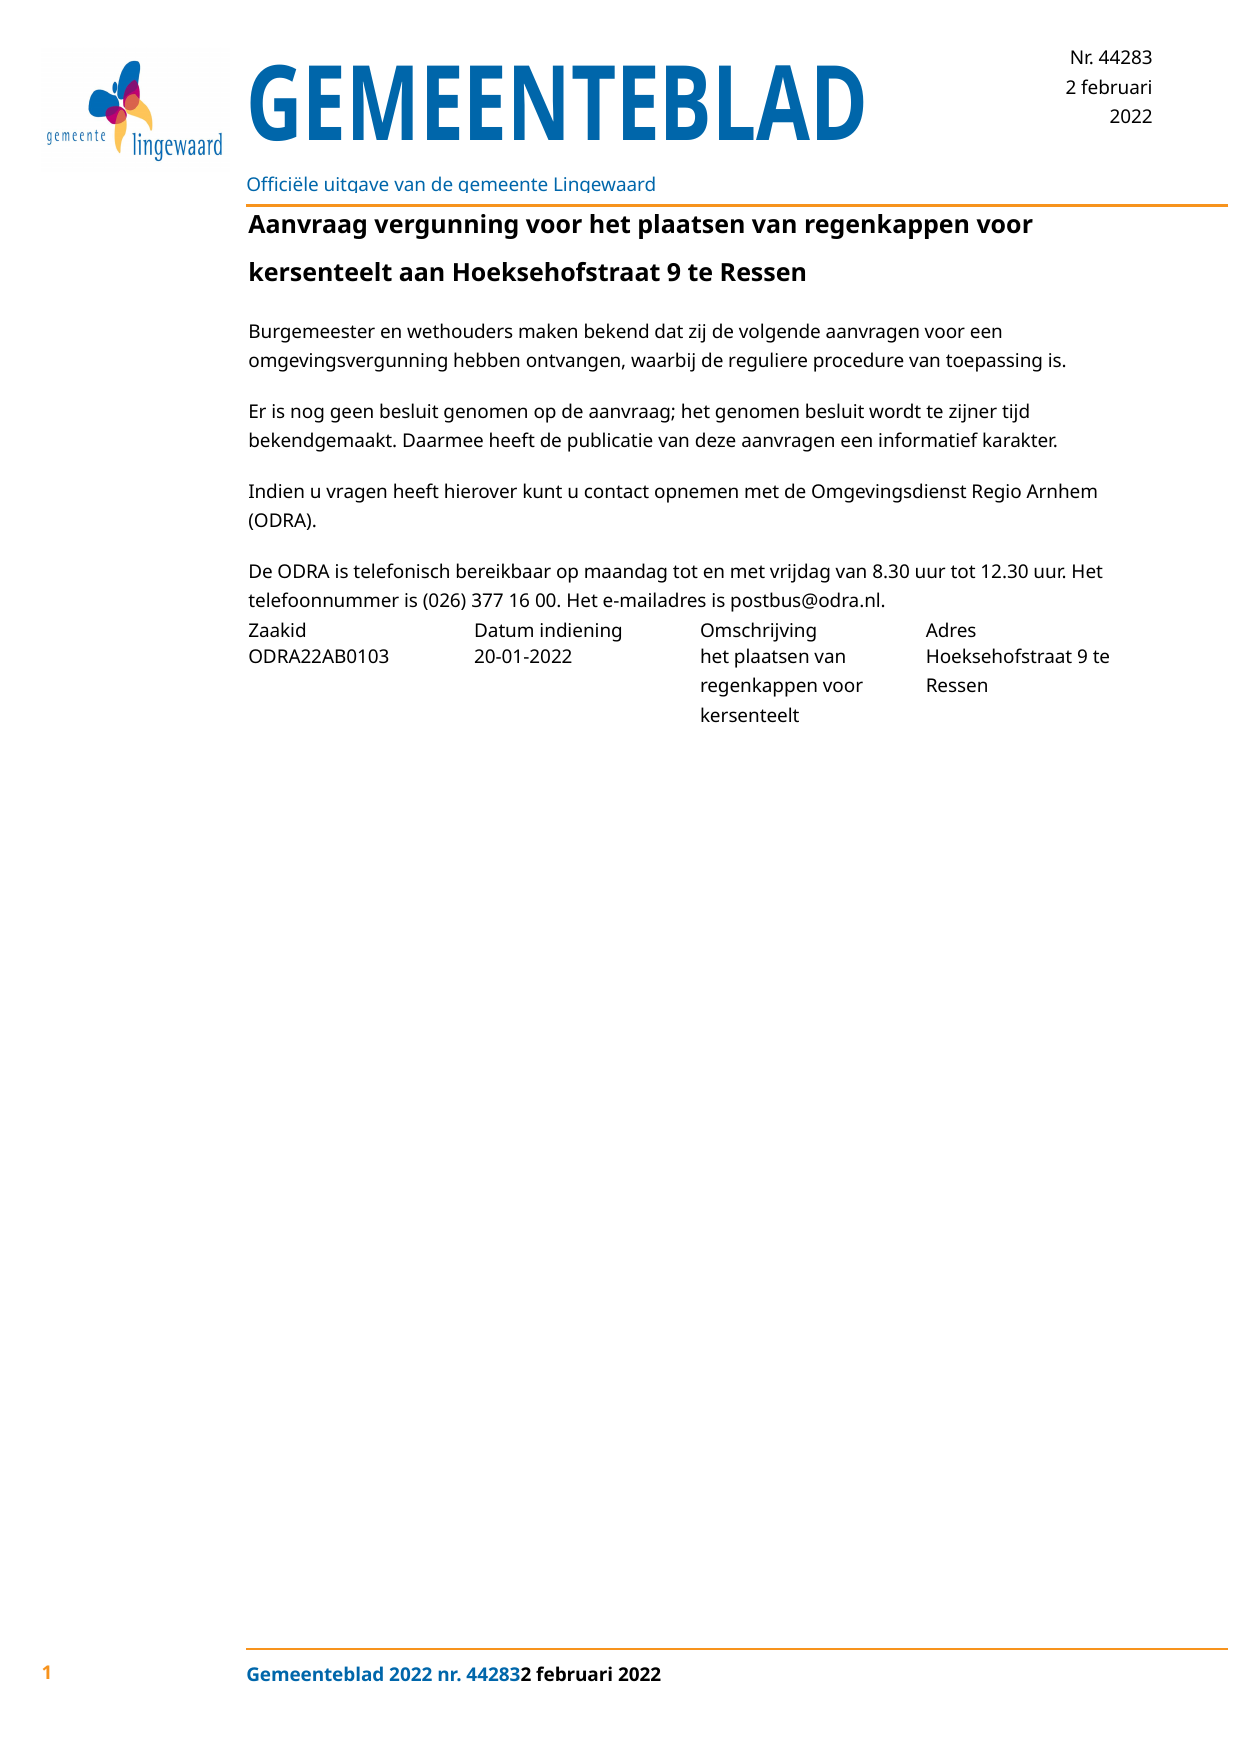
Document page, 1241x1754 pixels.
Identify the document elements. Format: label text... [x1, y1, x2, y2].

table_header Omschrijving [700, 617, 926, 643]
table_header Adres [926, 617, 1152, 643]
text Aanvraag vergunning voor het plaatsen van regenkappen voor kersenteelt aan Hoeksehofstraat 9 te Ressen [248, 207, 1152, 288]
table_cell Hoeksehofstraat 9 te Ressen [926, 643, 1152, 728]
table_cell het plaatsen van regenkappen voor kersenteelt [700, 643, 926, 728]
table_header Datum indiening [474, 617, 700, 643]
table_cell 20-01-2022 [474, 643, 700, 728]
text Er is nog geen besluit genomen op de aanvraag; het genomen besluit wordt te zijner tijd bekendgemaakt. Daarmee heeft de publicatie van deze aanvragen een informatief karakter. [248, 398, 1152, 453]
text De ODRA is telefonisch bereikbaar op maandag tot en met vrijdag van 8.30 uur tot 12.30 uur. Het telefoonnummer is (026) 377 16 00. Het e-mailadres is postbus@odra.nl. [248, 558, 1152, 613]
picture [41, 47, 231, 172]
table_header Zaakid [248, 617, 474, 643]
table_cell ODRA22AB0103 [248, 643, 474, 728]
text Indien u vragen heeft hierover kunt u contact opnemen met de Omgevingsdienst Regio Arnhem (ODRA). [248, 478, 1152, 533]
text Burgemeester en wethouders maken bekend dat zij de volgende aanvragen voor een omgevingsvergunning hebben ontvangen, waarbij de reguliere procedure van toepassing is. [248, 318, 1152, 373]
